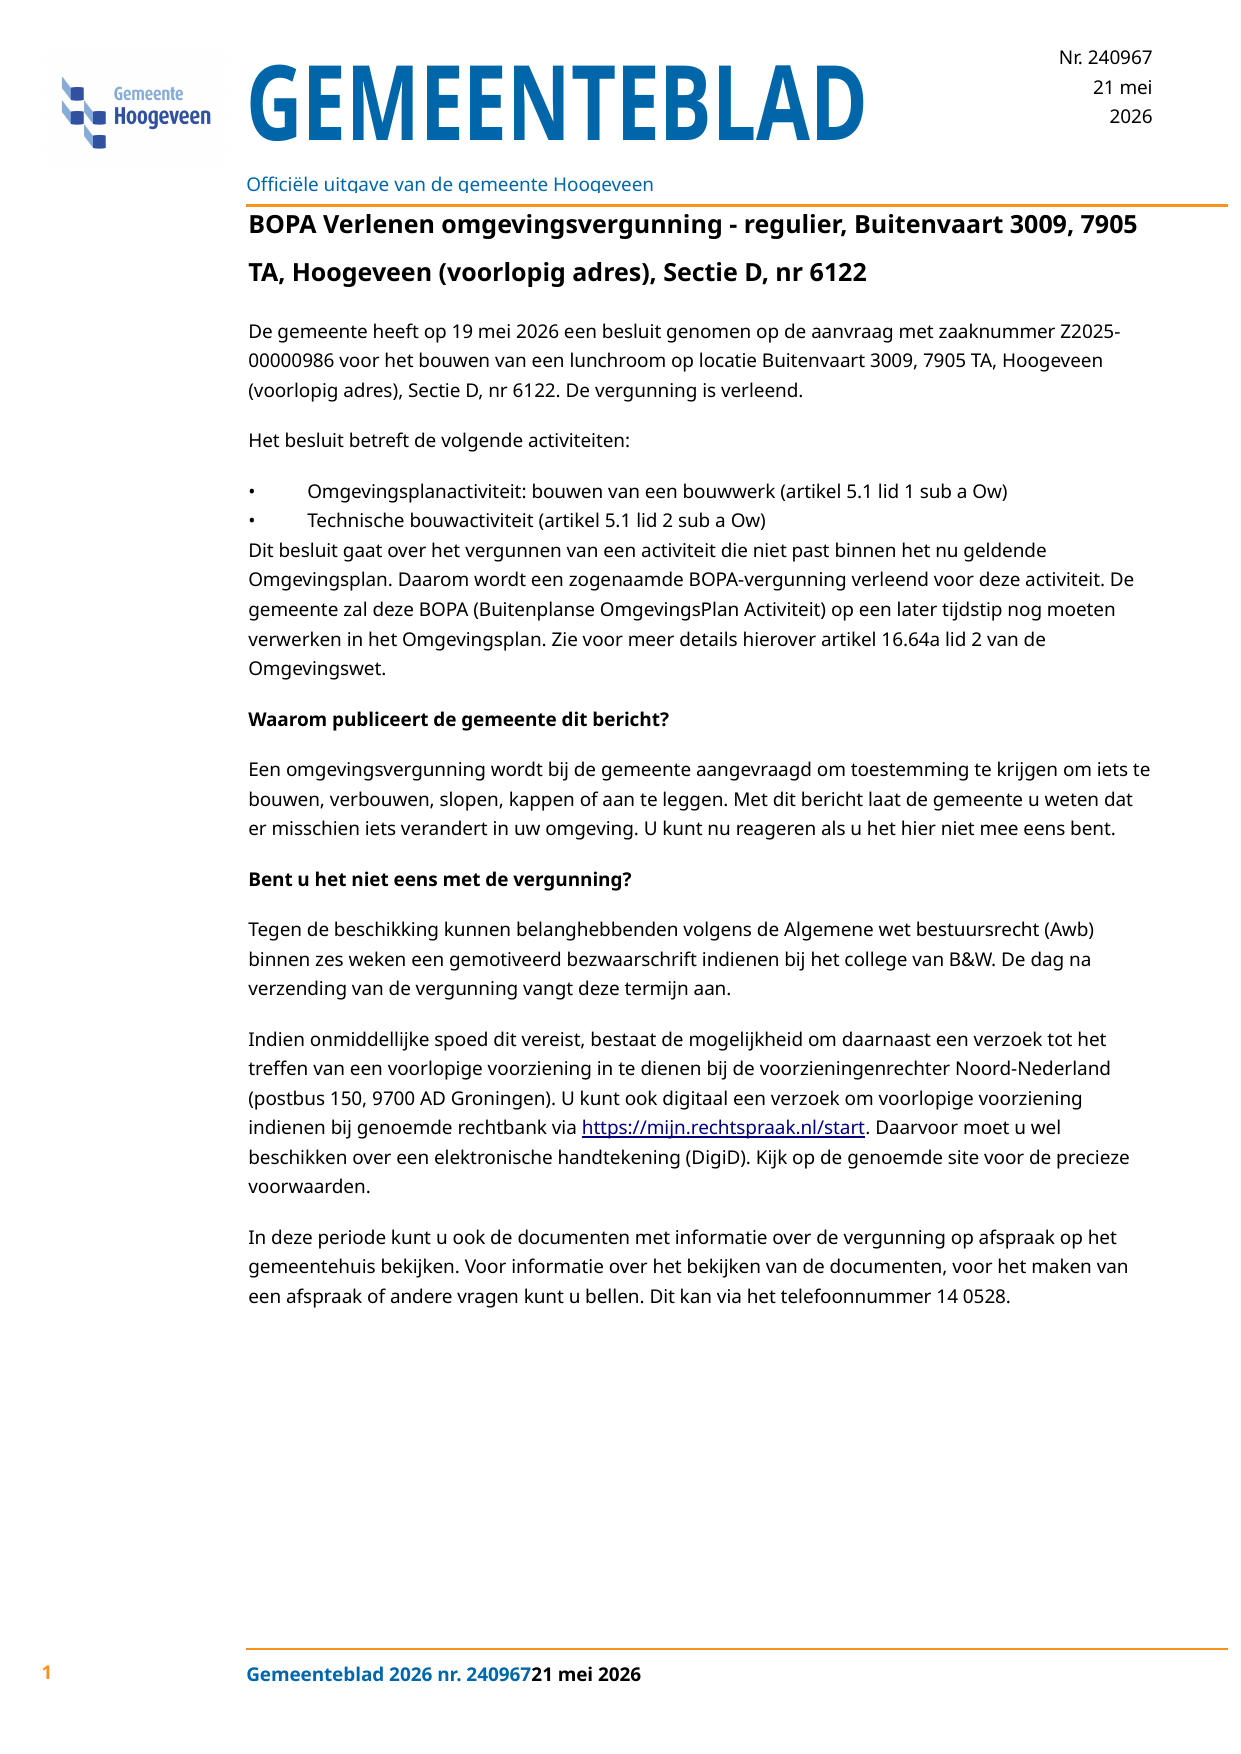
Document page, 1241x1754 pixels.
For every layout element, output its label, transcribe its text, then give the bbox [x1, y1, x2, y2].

text Een omgevingsvergunning wordt bij de gemeente aangevraagd om toestemming te krijgen om iets te bouwen, verbouwen, slopen, kappen of aan te leggen. Met dit bericht laat de gemeente u weten dat er misschien iets verandert in uw omgeving. U kunt nu reageren als u het hier niet mee eens bent. [248, 756, 1152, 841]
text BOPA Verlenen omgevingsvergunning - regulier, Buitenvaart 3009, 7905 TA, Hoogeveen (voorlopig adres), Sectie D, nr 6122 [248, 207, 1152, 288]
text Het besluit betreft de volgende activiteiten: [248, 427, 1152, 453]
picture [41, 47, 231, 172]
list Technische bouwactiviteit (artikel 5.1 lid 2 sub a Ow) [248, 507, 1152, 533]
list Omgevingsplanactiviteit: bouwen van een bouwwerk (artikel 5.1 lid 1 sub a Ow) [248, 478, 1152, 504]
text Dit besluit gaat over het vergunnen van een activiteit die niet past binnen het nu geldende Omgevingsplan. Daarom wordt een zogenaamde BOPA-vergunning verleend voor deze activiteit. De gemeente zal deze BOPA (Buitenplanse OmgevingsPlan Activiteit) op een later tijdstip nog moeten verwerken in het Omgevingsplan. Zie voor meer details hierover artikel 16.64a lid 2 van de Omgevingswet. [248, 537, 1152, 681]
text In deze periode kunt u ook de documenten met informatie over de vergunning op afspraak op het gemeentehuis bekijken. Voor informatie over het bekijken van de documenten, voor het maken van een afspraak of andere vragen kunt u bellen. Dit kan via het telefoonnummer 14 0528. [248, 1224, 1152, 1309]
text De gemeente heeft op 19 mei 2026 een besluit genomen op de aanvraag met zaaknummer Z2025-00000986 voor het bouwen van een lunchroom op locatie Buitenvaart 3009, 7905 TA, Hoogeveen (voorlopig adres), Sectie D, nr 6122. De vergunning is verleend. [248, 318, 1152, 403]
text Waarom publiceert de gemeente dit bericht? [248, 706, 1152, 732]
text Indien onmiddellijke spoed dit vereist, bestaat de mogelijkheid om daarnaast een verzoek tot het treffen van een voorlopige voorziening in te dienen bij de voorzieningenrechter Noord-Nederland (postbus 150, 9700 AD Groningen). U kunt ook digitaal een verzoek om voorlopige voorziening indienen bij genoemde rechtbank via https://mijn.rechtspraak.nl/start. Daarvoor moet u wel beschikken over een elektronische handtekening (DigiD). Kijk op de genoemde site voor de precieze voorwaarden. [248, 1026, 1152, 1199]
text Bent u het niet eens met de vergunning? [248, 866, 1152, 892]
text Tegen de beschikking kunnen belanghebbenden volgens de Algemene wet bestuursrecht (Awb) binnen zes weken een gemotiveerd bezwaarschrift indienen bij het college van B&W. De dag na verzending van de vergunning vangt deze termijn aan. [248, 916, 1152, 1001]
